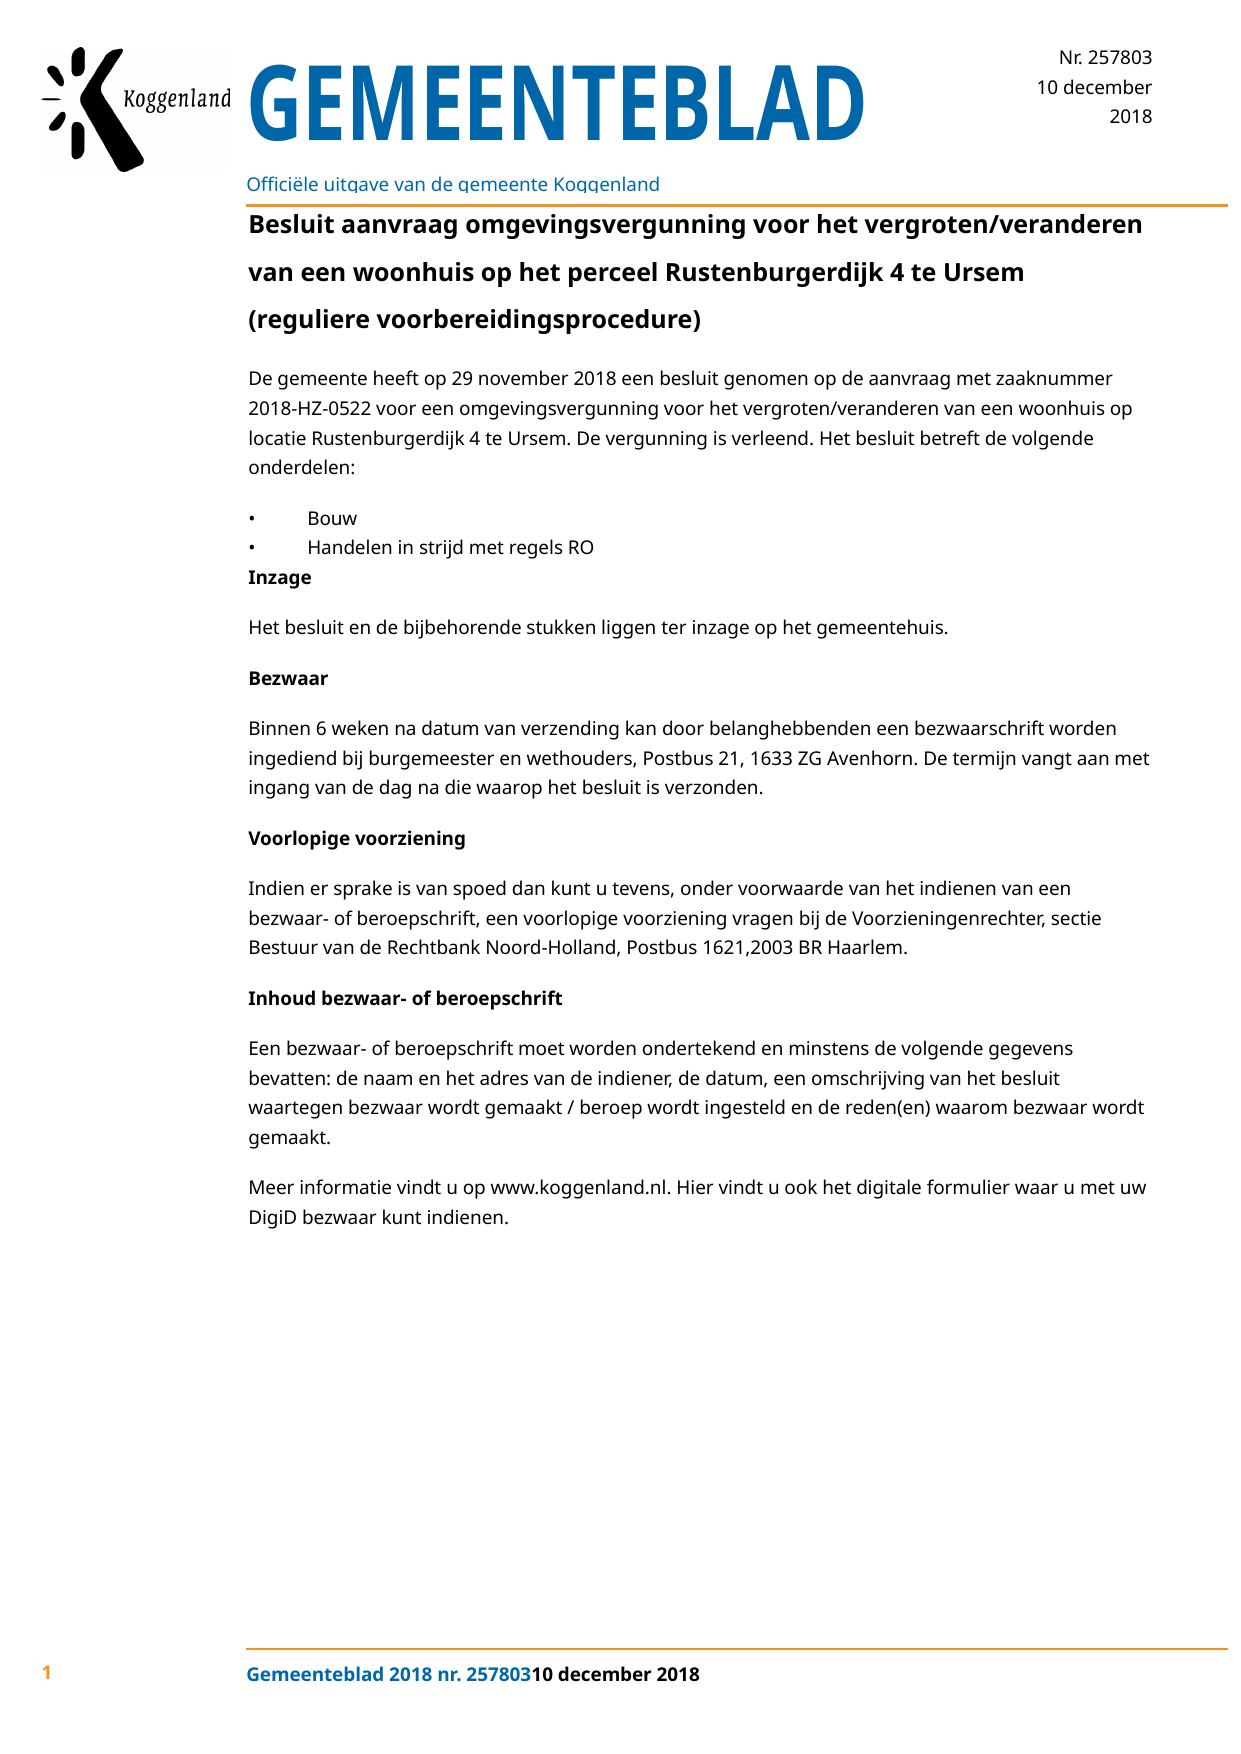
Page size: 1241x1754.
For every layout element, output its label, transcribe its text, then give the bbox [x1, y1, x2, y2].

text Een bezwaar- of beroepschrift moet worden ondertekend en minstens de volgende gegevens bevatten: de naam en het adres van de indiener, de datum, een omschrijving van het besluit waartegen bezwaar wordt gemaakt / beroep wordt ingesteld en de reden(en) waarom bezwaar wordt gemaakt. [248, 1035, 1152, 1149]
text Inhoud bezwaar- of beroepschrift [248, 985, 1152, 1010]
text De gemeente heeft op 29 november 2018 een besluit genomen op de aanvraag met zaaknummer 2018-HZ-0522 voor een omgevingsvergunning voor het vergroten/veranderen van een woonhuis op locatie Rustenburgerdijk 4 te Ursem. De vergunning is verleend. Het besluit betreft de volgende onderdelen: [248, 366, 1152, 480]
text Binnen 6 weken na datum van verzending kan door belanghebbenden een bezwaarschrift worden ingediend bij burgemeester en wethouders, Postbus 21, 1633 ZG Avenhorn. De termijn vangt aan met ingang van de dag na die waarop het besluit is verzonden. [248, 715, 1152, 800]
list Bouw [248, 505, 1152, 530]
text Het besluit en de bijbehorende stukken liggen ter inzage op het gemeentehuis. [248, 614, 1152, 640]
text Indien er sprake is van spoed dan kunt u tevens, onder voorwaarde van het indienen van een bezwaar- of beroepschrift, een voorlopige voorziening vragen bij de Voorzieningenrechter, sectie Bestuur van de Rechtbank Noord-Holland, Postbus 1621,2003 BR Haarlem. [248, 875, 1152, 960]
text Besluit aanvraag omgevingsvergunning voor het vergroten/veranderen van een woonhuis op het perceel Rustenburgerdijk 4 te Ursem (reguliere voorbereidingsprocedure) [248, 207, 1152, 336]
list Handelen in strijd met regels RO [248, 534, 1152, 560]
text Meer informatie vindt u op www.koggenland.nl. Hier vindt u ook het digitale formulier waar u met uw DigiD bezwaar kunt indienen. [248, 1174, 1152, 1229]
picture [41, 47, 231, 172]
text Bezwaar [248, 665, 1152, 690]
text Inzage [248, 564, 1152, 589]
text Voorlopige voorziening [248, 825, 1152, 850]
